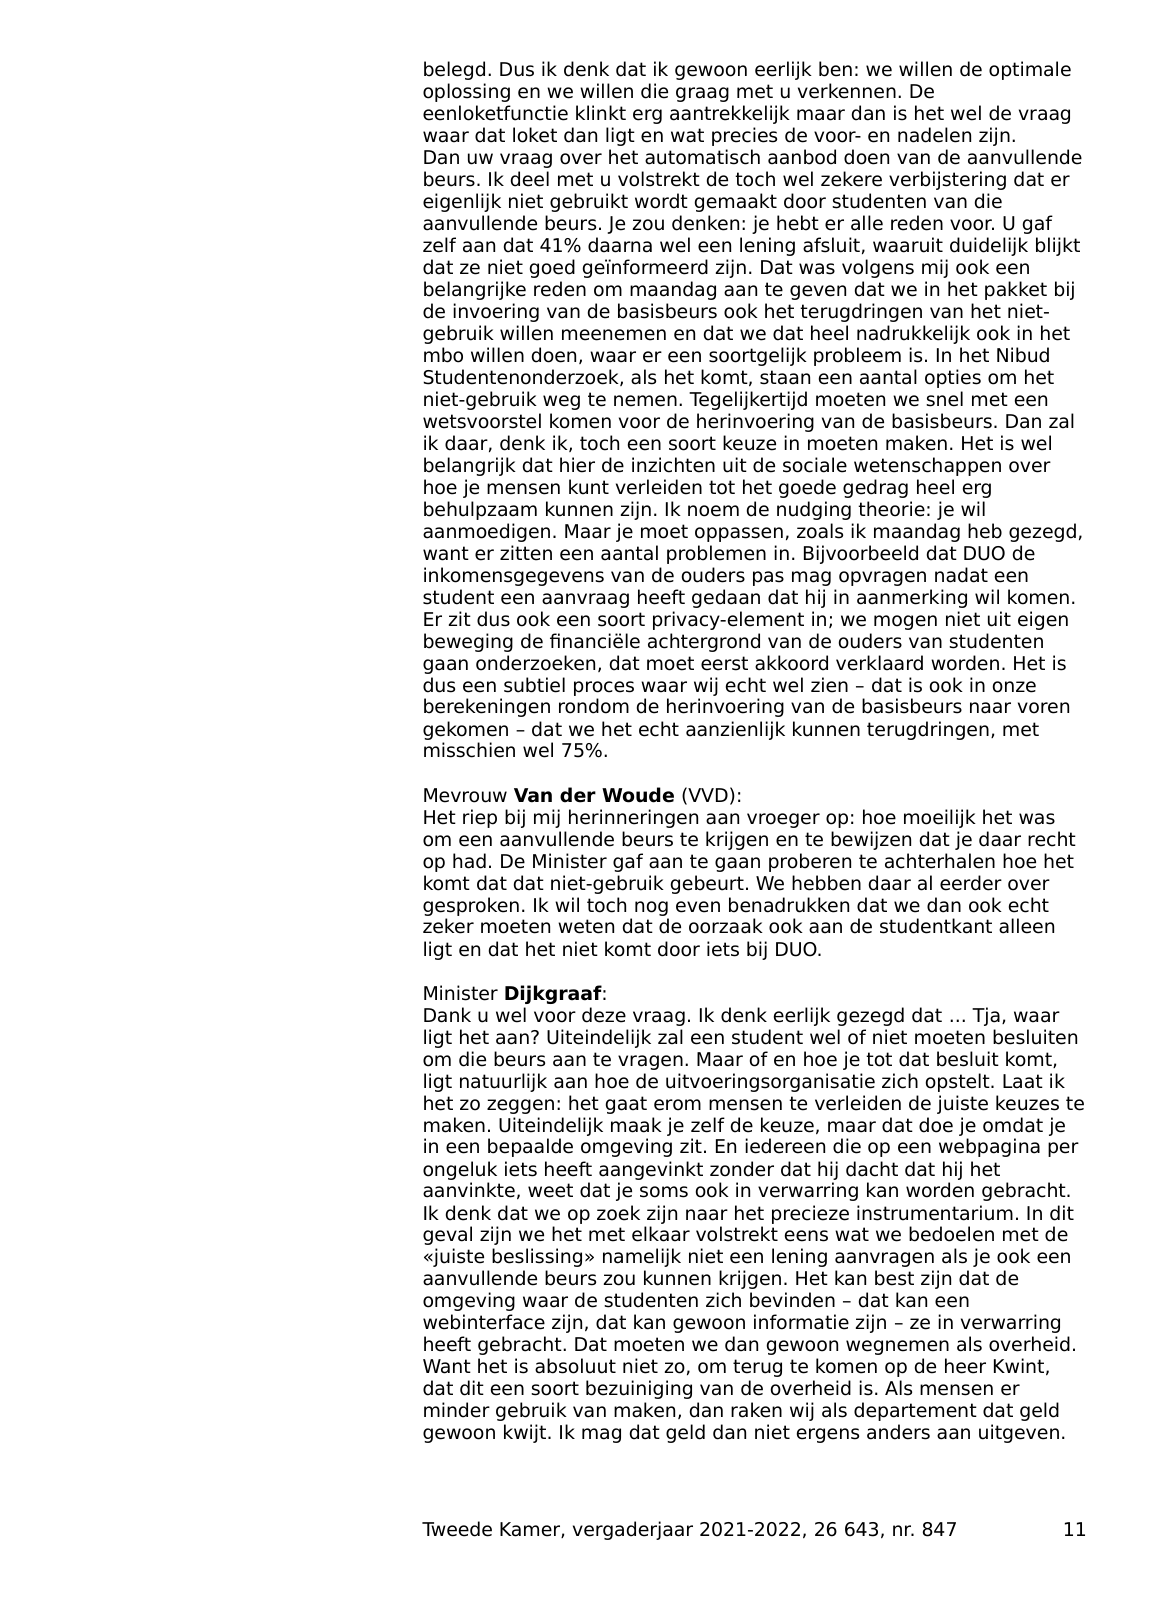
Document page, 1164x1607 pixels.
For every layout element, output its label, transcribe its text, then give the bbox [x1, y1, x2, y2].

text Het riep bij mij herinneringen aan vroeger op: hoe moeilijk het was om een aanvullende beurs te krijgen en te bewijzen dat je daar recht op had. De Minister gaf aan te gaan proberen te achterhalen hoe het komt dat dat niet-gebruik gebeurt. We hebben daar al eerder over gesproken. Ik wil toch nog even benadrukken dat we dan ook echt zeker moeten weten dat de oorzaak ook aan de studentkant alleen ligt en dat het niet komt door iets bij DUO. [422, 807, 1087, 960]
text Minister Dijkgraaf: [422, 983, 1087, 1004]
text belegd. Dus ik denk dat ik gewoon eerlijk ben: we willen de optimale oplossing en we willen die graag met u verkennen. De eenloketfunctie klinkt erg aantrekkelijk maar dan is het wel de vraag waar dat loket dan ligt en wat precies de voor- en nadelen zijn. [422, 59, 1087, 147]
text Dank u wel voor deze vraag. Ik denk eerlijk gezegd dat ... Tja, waar ligt het aan? Uiteindelijk zal een student wel of niet moeten besluiten om die beurs aan te vragen. Maar of en hoe je tot dat besluit komt, ligt natuurlijk aan hoe de uitvoeringsorganisatie zich opstelt. Laat ik het zo zeggen: het gaat erom mensen te verleiden de juiste keuzes te maken. Uiteindelijk maak je zelf de keuze, maar dat doe je omdat je in een bepaalde omgeving zit. En iedereen die op een webpagina per ongeluk iets heeft aangevinkt zonder dat hij dacht dat hij het aanvinkte, weet dat je soms ook in verwarring kan worden gebracht. Ik denk dat we op zoek zijn naar het precieze instrumentarium. In dit geval zijn we het met elkaar volstrekt eens wat we bedoelen met de «juiste beslissing» namelijk niet een lening aanvragen als je ook een aanvullende beurs zou kunnen krijgen. Het kan best zijn dat de omgeving waar de studenten zich bevinden – dat kan een webinterface zijn, dat kan gewoon informatie zijn – ze in verwarring heeft gebracht. Dat moeten we dan gewoon wegnemen als overheid. [422, 1004, 1087, 1356]
text Dan uw vraag over het automatisch aanbod doen van de aanvullende beurs. Ik deel met u volstrekt de toch wel zekere verbijstering dat er eigenlijk niet gebruikt wordt gemaakt door studenten van die aanvullende beurs. Je zou denken: je hebt er alle reden voor. U gaf zelf aan dat 41% daarna wel een lening afsluit, waaruit duidelijk blijkt dat ze niet goed geïnformeerd zijn. Dat was volgens mij ook een belangrijke reden om maandag aan te geven dat we in het pakket bij de invoering van de basisbeurs ook het terugdringen van het niet-gebruik willen meenemen en dat we dat heel nadrukkelijk ook in het mbo willen doen, waar er een soortgelijk probleem is. In het Nibud Studentenonderzoek, als het komt, staan een aantal opties om het niet-gebruik weg te nemen. Tegelijkertijd moeten we snel met een wetsvoorstel komen voor de herinvoering van de basisbeurs. Dan zal ik daar, denk ik, toch een soort keuze in moeten maken. Het is wel belangrijk dat hier de inzichten uit de sociale wetenschappen over hoe je mensen kunt verleiden tot het goede gedrag heel erg behulpzaam kunnen zijn. Ik noem de nudging theorie: je wil aanmoedigen. Maar je moet oppassen, zoals ik maandag heb gezegd, want er zitten een aantal problemen in. Bijvoorbeeld dat DUO de inkomensgegevens van de ouders pas mag opvragen nadat een student een aanvraag heeft gedaan dat hij in aanmerking wil komen. Er zit dus ook een soort privacy-element in; we mogen niet uit eigen beweging de financiële achtergrond van de ouders van studenten gaan onderzoeken, dat moet eerst akkoord verklaard worden. Het is dus een subtiel proces waar wij echt wel zien – dat is ook in onze berekeningen rondom de herinvoering van de basisbeurs naar voren gekomen – dat we het echt aanzienlijk kunnen terugdringen, met misschien wel 75%. [422, 147, 1087, 762]
text Want het is absoluut niet zo, om terug te komen op de heer Kwint, dat dit een soort bezuiniging van de overheid is. Als mensen er minder gebruik van maken, dan raken wij als departement dat geld gewoon kwijt. Ik mag dat geld dan niet ergens anders aan uitgeven. [422, 1356, 1087, 1444]
text Mevrouw Van der Woude (VVD): [422, 784, 1087, 807]
